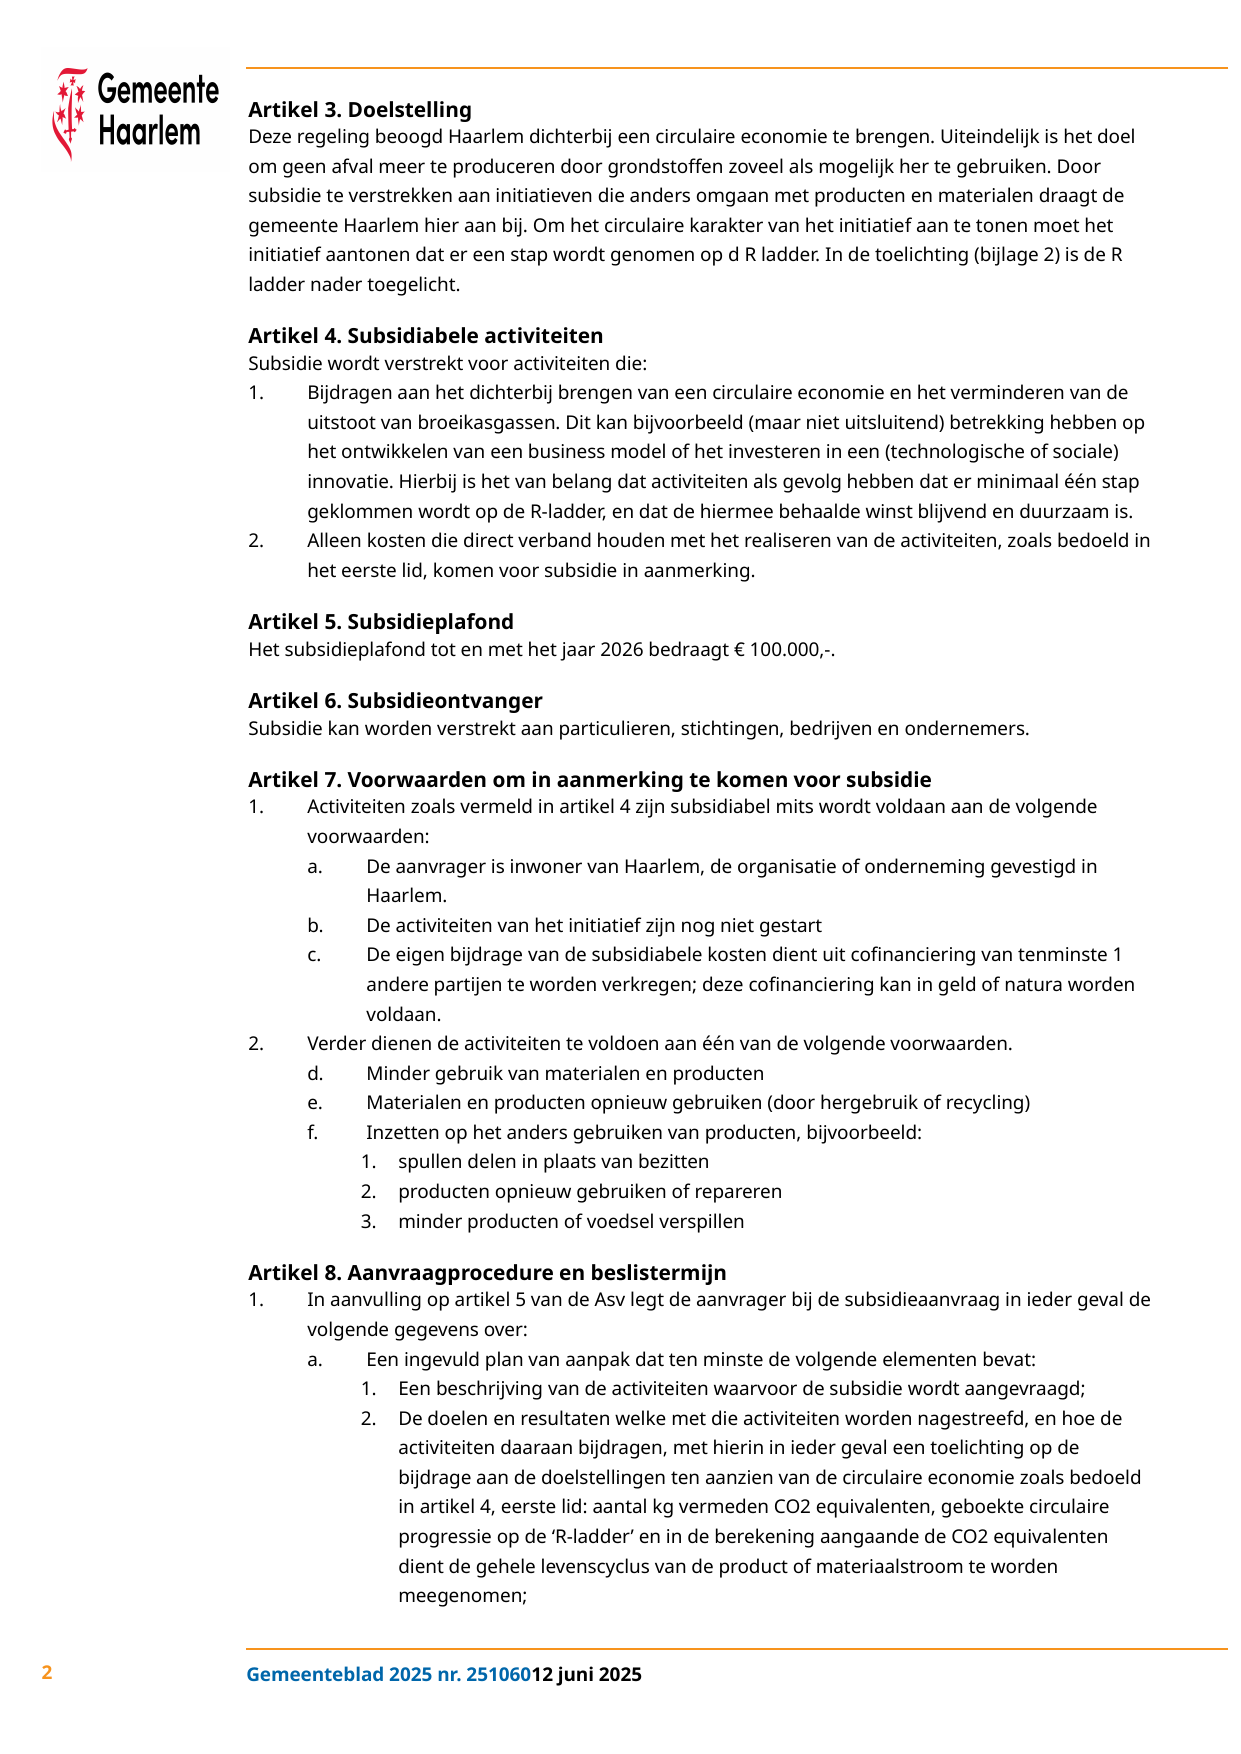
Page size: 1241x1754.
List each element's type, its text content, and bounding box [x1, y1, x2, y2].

text Artikel 3. Doelstelling [248, 95, 1152, 123]
list minder producten of voedsel verspillen [361, 1208, 1152, 1233]
list De doelen en resultaten welke met die activiteiten worden nagestreefd, en hoe de activiteiten daaraan bijdragen, met hierin in ieder geval een toelichting op de bijdrage aan de doelstellingen ten aanzien van de circulaire economie zoals bedoeld in artikel 4, eerste lid: aantal kg vermeden CO2 equivalenten, geboekte circulaire progressie op de ‘R-ladder’ en in de berekening aangaande de CO2 equivalenten dient de gehele levenscyclus van de product of materiaalstroom te worden meegenomen; [361, 1405, 1152, 1608]
list De eigen bijdrage van de subsidiabele kosten dient uit cofinanciering van tenminste 1 andere partijen te worden verkregen; deze cofinanciering kan in geld of natura worden voldaan. [307, 942, 1152, 1026]
text Artikel 8. Aanvraagprocedure en beslistermijn [248, 1258, 1152, 1287]
picture [41, 47, 231, 172]
text Artikel 7. Voorwaarden om in aanmerking te komen voor subsidie [248, 765, 1152, 794]
list Alleen kosten die direct verband houden met het realiseren van de activiteiten, zoals bedoeld in het eerste lid, komen voor subsidie in aanmerking. [248, 527, 1152, 583]
list In aanvulling op artikel 5 van de Asv legt de aanvrager bij de subsidieaanvraag in ieder geval de volgende gegevens over: [248, 1287, 1152, 1342]
list Minder gebruik van materialen en producten [307, 1060, 1152, 1086]
list De aanvrager is inwoner van Haarlem, de organisatie of onderneming gevestigd in Haarlem. [307, 853, 1152, 908]
list Activiteiten zoals vermeld in artikel 4 zijn subsidiabel mits wordt voldaan aan de volgende voorwaarden: [248, 794, 1152, 849]
list Verder dienen de activiteiten te voldoen aan één van de volgende voorwaarden. [248, 1030, 1152, 1056]
list Een beschrijving van de activiteiten waarvoor de subsidie wordt aangevraagd; [361, 1375, 1152, 1401]
list Bijdragen aan het dichterbij brengen van een circulaire economie en het verminderen van de uitstoot van broeikasgassen. Dit kan bijvoorbeeld (maar niet uitsluitend) betrekking hebben op het ontwikkelen van een business model of het investeren in een (technologische of sociale) innovatie. Hierbij is het van belang dat activiteiten als gevolg hebben dat er minimaal één stap geklommen wordt op de R-ladder, en dat de hiermee behaalde winst blijvend en duurzaam is. [248, 379, 1152, 524]
list Een ingevuld plan van aanpak dat ten minste de volgende elementen bevat: [307, 1346, 1152, 1372]
text Artikel 5. Subsidieplafond [248, 607, 1152, 636]
list Materialen en producten opnieuw gebruiken (door hergebruik of recycling) [307, 1089, 1152, 1115]
text Artikel 6. Subsidieontvanger [248, 686, 1152, 715]
list De activiteiten van het initiatief zijn nog niet gestart [307, 912, 1152, 938]
text Deze regeling beoogd Haarlem dichterbij een circulaire economie te brengen. Uiteindelijk is het doel om geen afval meer te produceren door grondstoffen zoveel als mogelijk her te gebruiken. Door subsidie te verstrekken aan initiatieven die anders omgaan met producten en materialen draagt de gemeente Haarlem hier aan bij. Om het circulaire karakter van het initiatief aan te tonen moet het initiatief aantonen dat er een stap wordt genomen op d R ladder. In de toelichting (bijlage 2) is de R ladder nader toegelicht. [248, 123, 1152, 297]
text Subsidie wordt verstrekt voor activiteiten die: [248, 350, 1152, 376]
text Artikel 4. Subsidiabele activiteiten [248, 322, 1152, 350]
list spullen delen in plaats van bezitten [361, 1149, 1152, 1174]
list Inzetten op het anders gebruiken van producten, bijvoorbeeld: [307, 1119, 1152, 1145]
text Subsidie kan worden verstrekt aan particulieren, stichtingen, bedrijven en ondernemers. [248, 715, 1152, 741]
text Het subsidieplafond tot en met het jaar 2026 bedraagt € 100.000,-. [248, 636, 1152, 662]
list producten opnieuw gebruiken of repareren [361, 1178, 1152, 1204]
